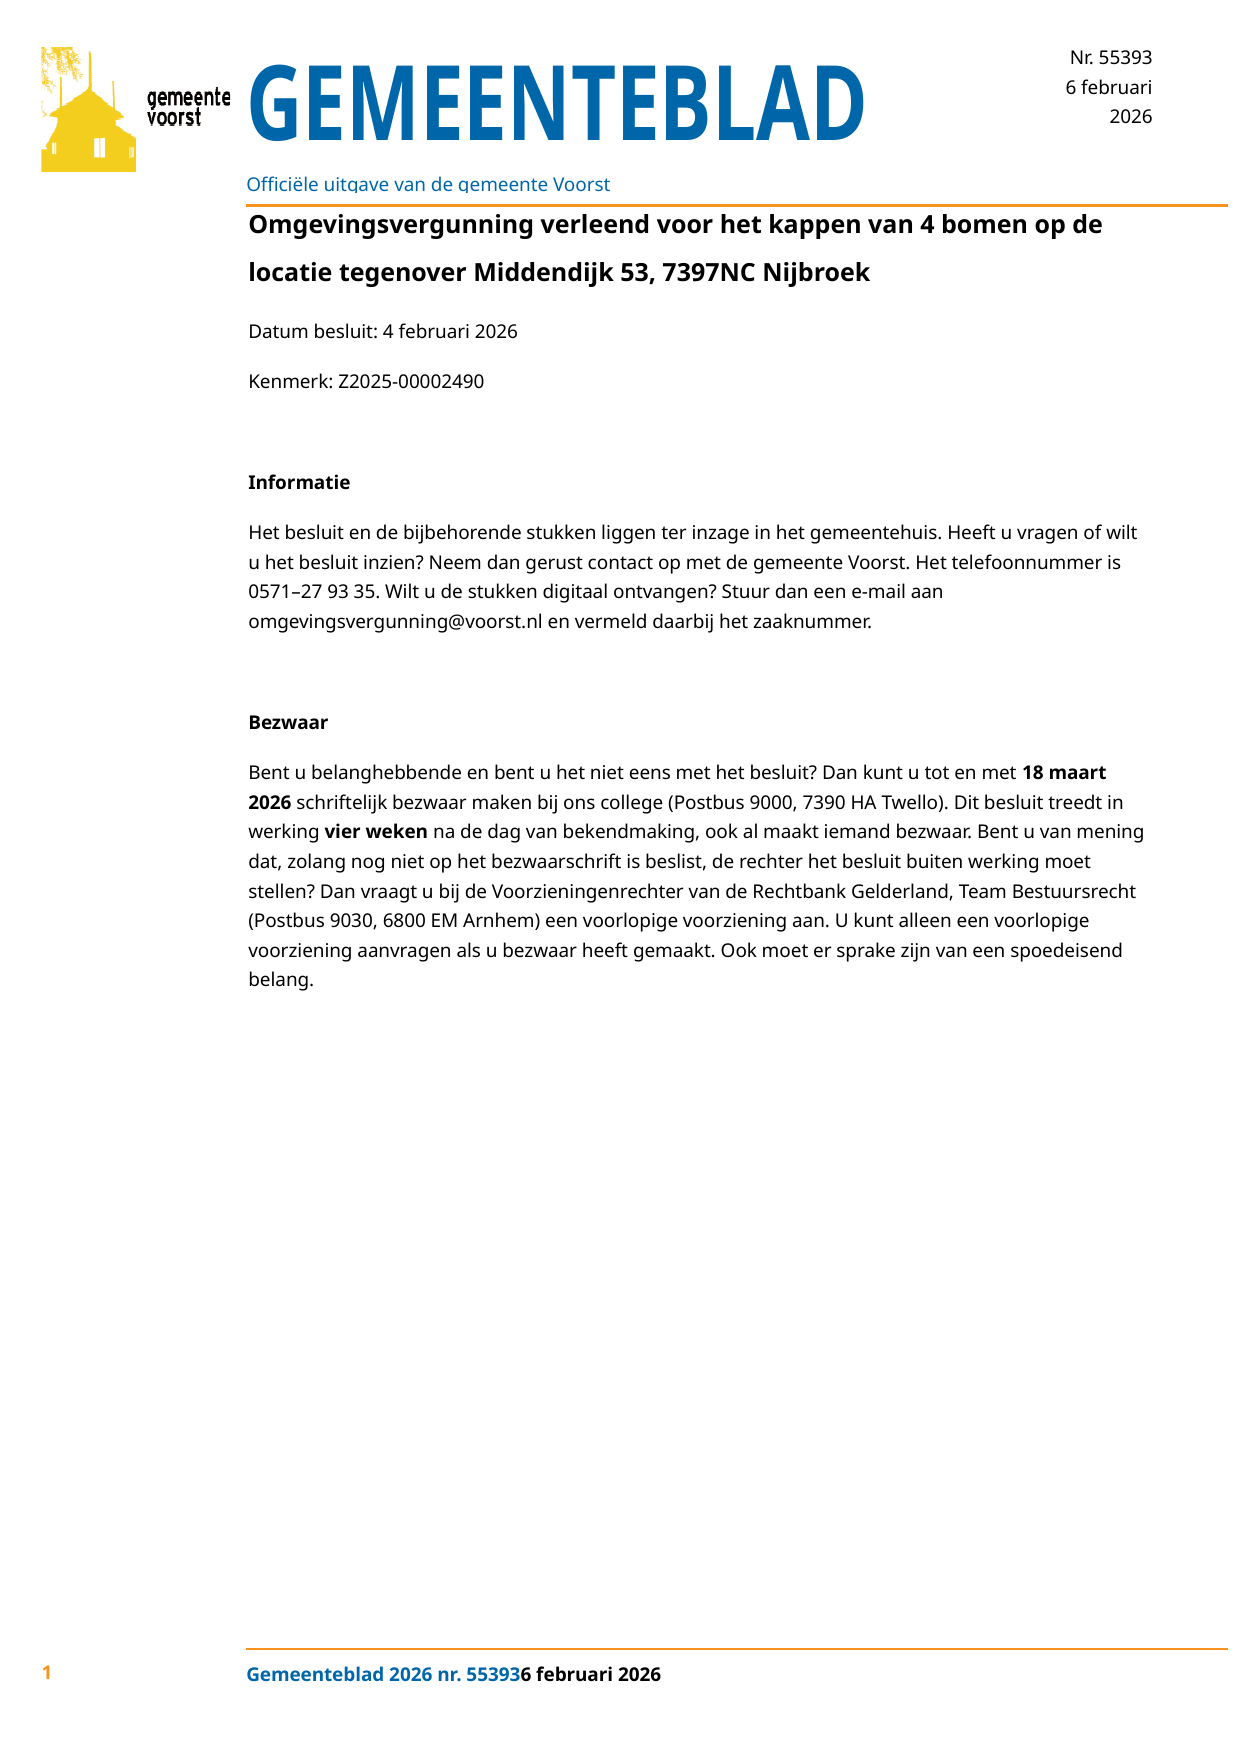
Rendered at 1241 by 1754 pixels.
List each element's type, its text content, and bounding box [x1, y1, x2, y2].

text Bent u belanghebbende en bent u het niet eens met het besluit? Dan kunt u tot en met 18 maart 2026 schriftelijk bezwaar maken bij ons college (Postbus 9000, 7390 HA Twello). Dit besluit treedt in werking vier weken na de dag van bekendmaking, ook al maakt iemand bezwaar. Bent u van mening dat, zolang nog niet op het bezwaarschrift is beslist, de rechter het besluit buiten werking moet stellen? Dan vraagt u bij de Voorzieningenrechter van de Rechtbank Gelderland, Team Bestuursrecht (Postbus 9030, 6800 EM Arnhem) een voorlopige voorziening aan. U kunt alleen een voorlopige voorziening aanvragen als u bezwaar heeft gemaakt. Ook moet er sprake zijn van een spoedeisend belang. [248, 759, 1152, 992]
text Datum besluit: 4 februari 2026 [248, 318, 1152, 344]
text Bezwaar [248, 709, 1152, 735]
text Omgevingsvergunning verleend voor het kappen van 4 bomen op de locatie tegenover Middendijk 53, 7397NC Nijbroek [248, 207, 1152, 288]
text Kenmerk: Z2025-00002490 [248, 368, 1152, 394]
text Informatie [248, 469, 1152, 495]
picture [41, 47, 231, 172]
text Het besluit en de bijbehorende stukken liggen ter inzage in het gemeentehuis. Heeft u vragen of wilt u het besluit inzien? Neem dan gerust contact op met de gemeente Voorst. Het telefoonnummer is 0571–27 93 35. Wilt u de stukken digitaal ontvangen? Stuur dan een e-mail aan omgevingsvergunning@voorst.nl en vermeld daarbij het zaaknummer. [248, 519, 1152, 634]
